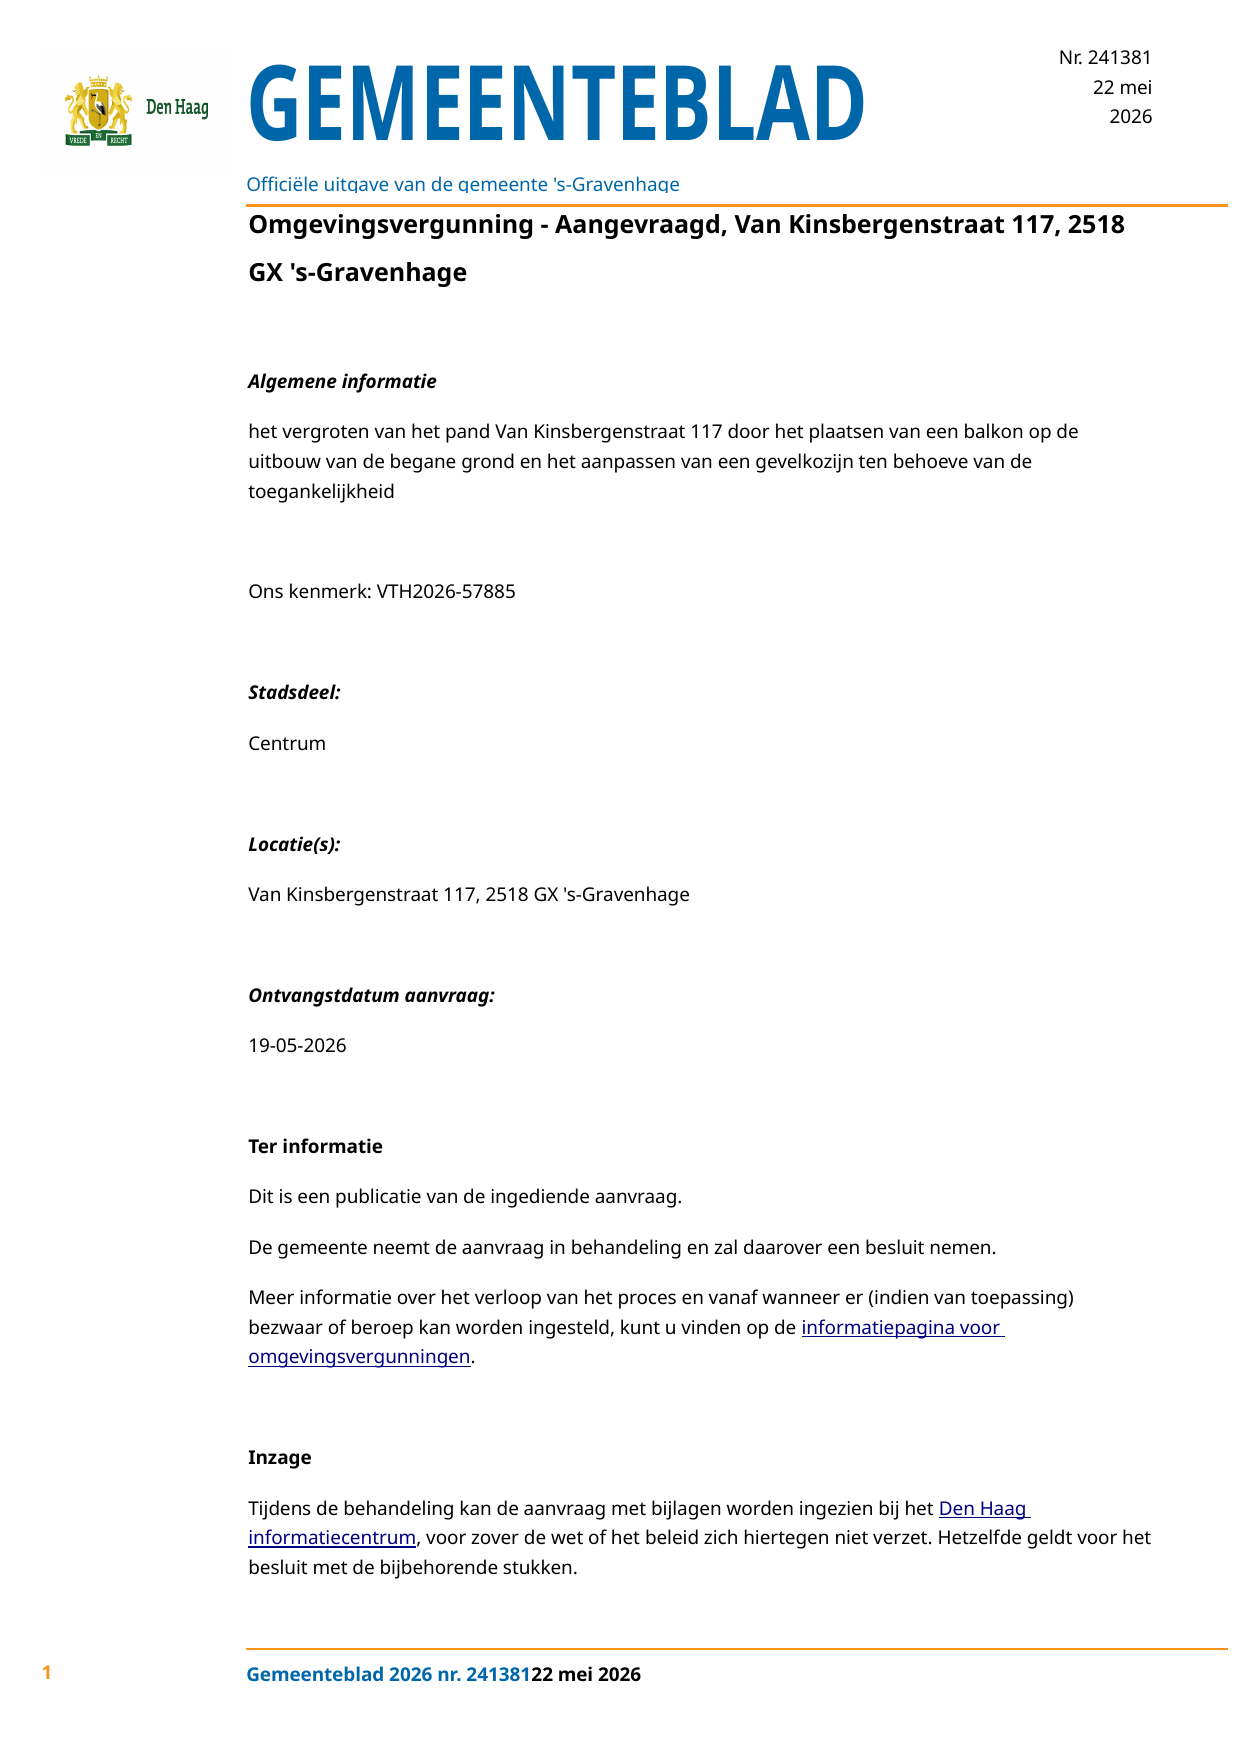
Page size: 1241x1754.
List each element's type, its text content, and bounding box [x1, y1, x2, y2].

text Inzage [248, 1444, 1152, 1470]
text Algemene informatie [248, 368, 1152, 394]
text Van Kinsbergenstraat 117, 2518 GX 's-Gravenhage [248, 881, 1152, 907]
text Stadsdeel: [248, 679, 1152, 705]
text Tijdens de behandeling kan de aanvraag met bijlagen worden ingezien bij het Den Haag informatiecentrum, voor zover de wet of het beleid zich hiertegen niet verzet. Hetzelfde geldt voor het besluit met de bijbehorende stukken. [248, 1495, 1152, 1580]
text 19-05-2026 [248, 1032, 1152, 1058]
text Ons kenmerk: VTH2026-57885 [248, 579, 1152, 604]
text het vergroten van het pand Van Kinsbergenstraat 117 door het plaatsen van een balkon op de uitbouw van de begane grond en het aanpassen van een gevelkozijn ten behoeve van de toegankelijkheid [248, 419, 1152, 504]
text Meer informatie over het verloop van het proces en vanaf wanneer er (indien van toepassing) bezwaar of beroep kan worden ingesteld, kunt u vinden op de informatiepagina voor omgevingsvergunningen. [248, 1284, 1152, 1369]
text Centrum [248, 730, 1152, 756]
picture [41, 47, 231, 172]
text De gemeente neemt de aanvraag in behandeling en zal daarover een besluit nemen. [248, 1234, 1152, 1260]
text Locatie(s): [248, 831, 1152, 857]
text Ter informatie [248, 1133, 1152, 1159]
text Ontvangstdatum aanvraag: [248, 982, 1152, 1008]
text Omgevingsvergunning - Aangevraagd, Van Kinsbergenstraat 117, 2518 GX 's-Gravenhage [248, 207, 1152, 288]
text Dit is een publicatie van de ingediende aanvraag. [248, 1184, 1152, 1209]
